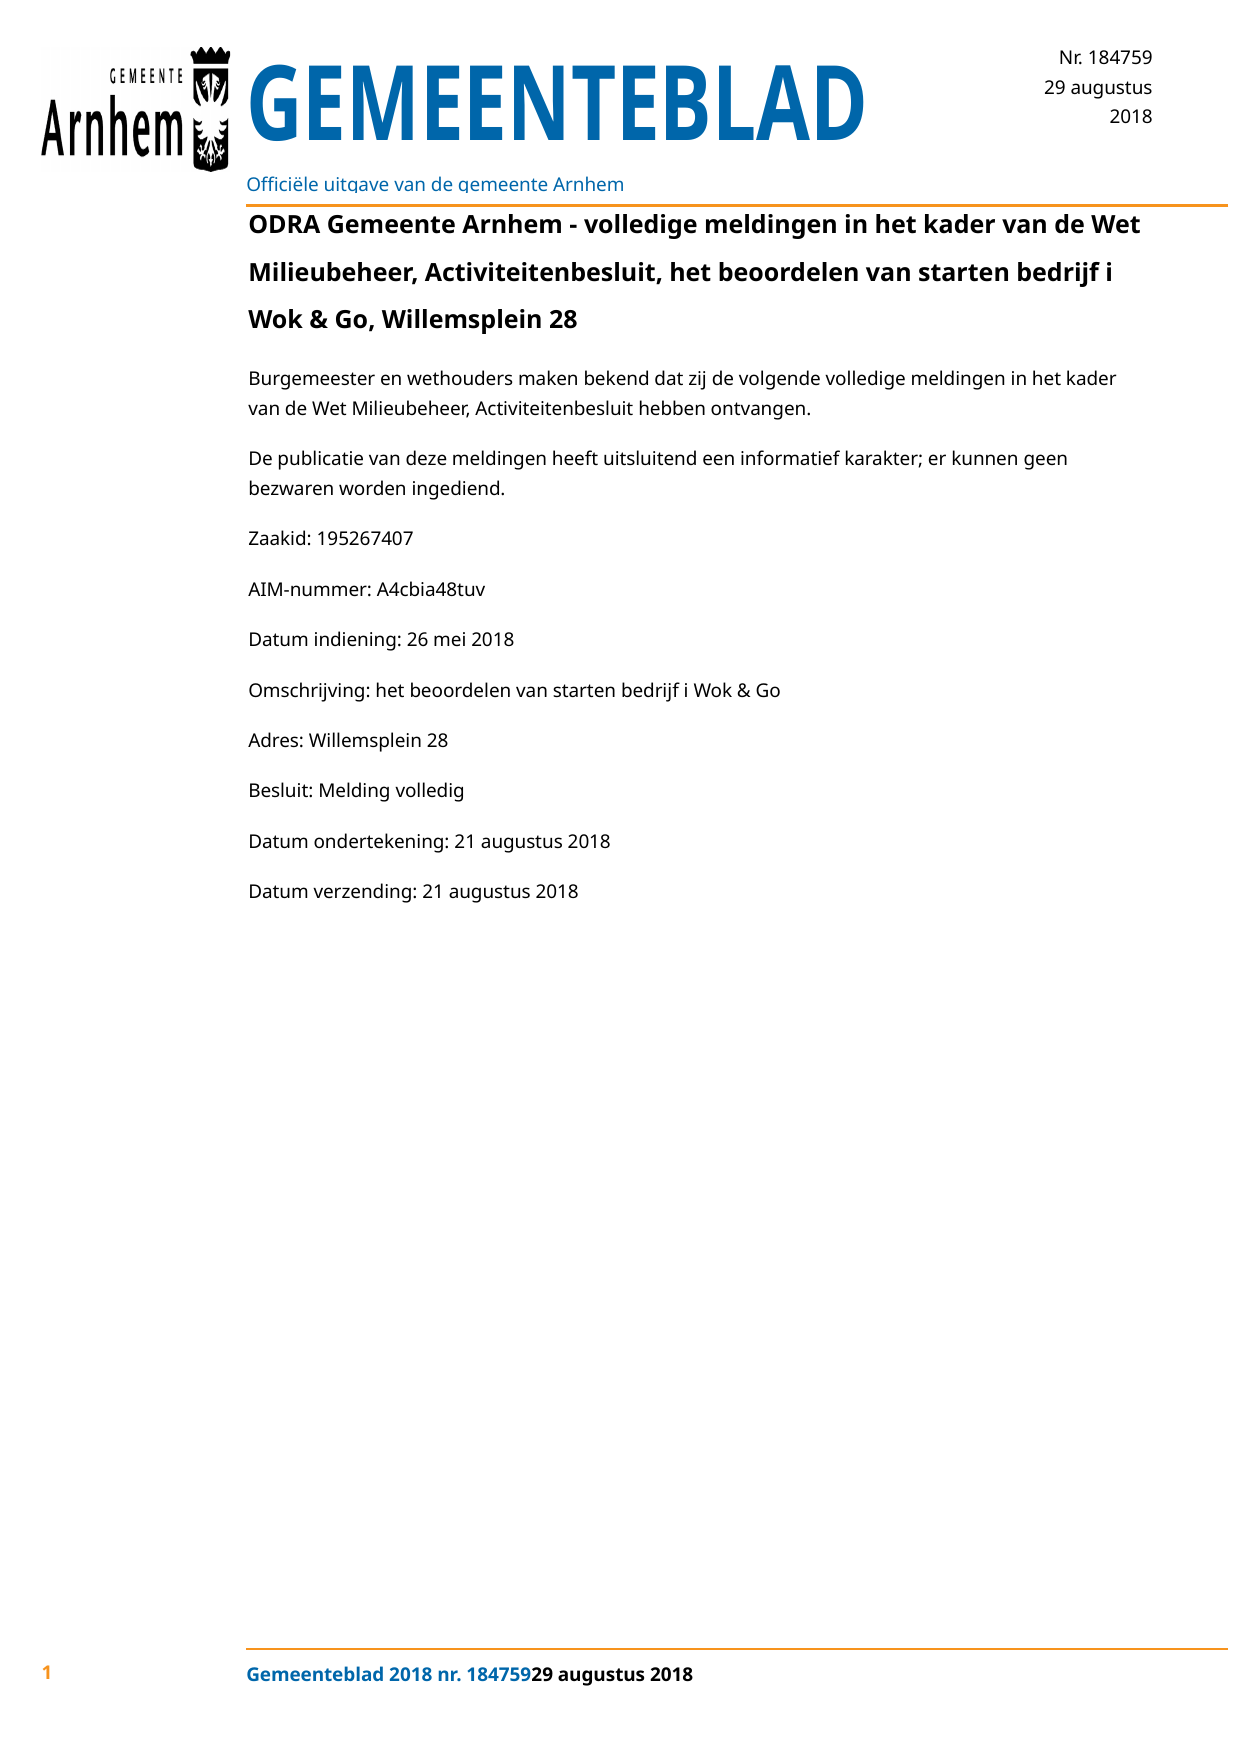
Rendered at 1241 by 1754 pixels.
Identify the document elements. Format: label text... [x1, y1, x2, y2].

text AIM-nummer: A4cbia48tuv [248, 576, 1152, 602]
text Besluit: Melding volledig [248, 778, 1152, 803]
text Datum verzending: 21 augustus 2018 [248, 878, 1152, 904]
picture [41, 47, 231, 172]
text Datum indiening: 26 mei 2018 [248, 626, 1152, 652]
text ODRA Gemeente Arnhem - volledige meldingen in het kader van de Wet Milieubeheer, Activiteitenbesluit, het beoordelen van starten bedrijf i Wok & Go, Willemsplein 28 [248, 207, 1152, 336]
text Zaakid: 195267407 [248, 526, 1152, 551]
text Adres: Willemsplein 28 [248, 727, 1152, 753]
text De publicatie van deze meldingen heeft uitsluitend een informatief karakter; er kunnen geen bezwaren worden ingediend. [248, 446, 1152, 501]
text Burgemeester en wethouders maken bekend dat zij de volgende volledige meldingen in het kader van de Wet Milieubeheer, Activiteitenbesluit hebben ontvangen. [248, 366, 1152, 421]
text Datum ondertekening: 21 augustus 2018 [248, 828, 1152, 854]
text Omschrijving: het beoordelen van starten bedrijf i Wok & Go [248, 677, 1152, 702]
